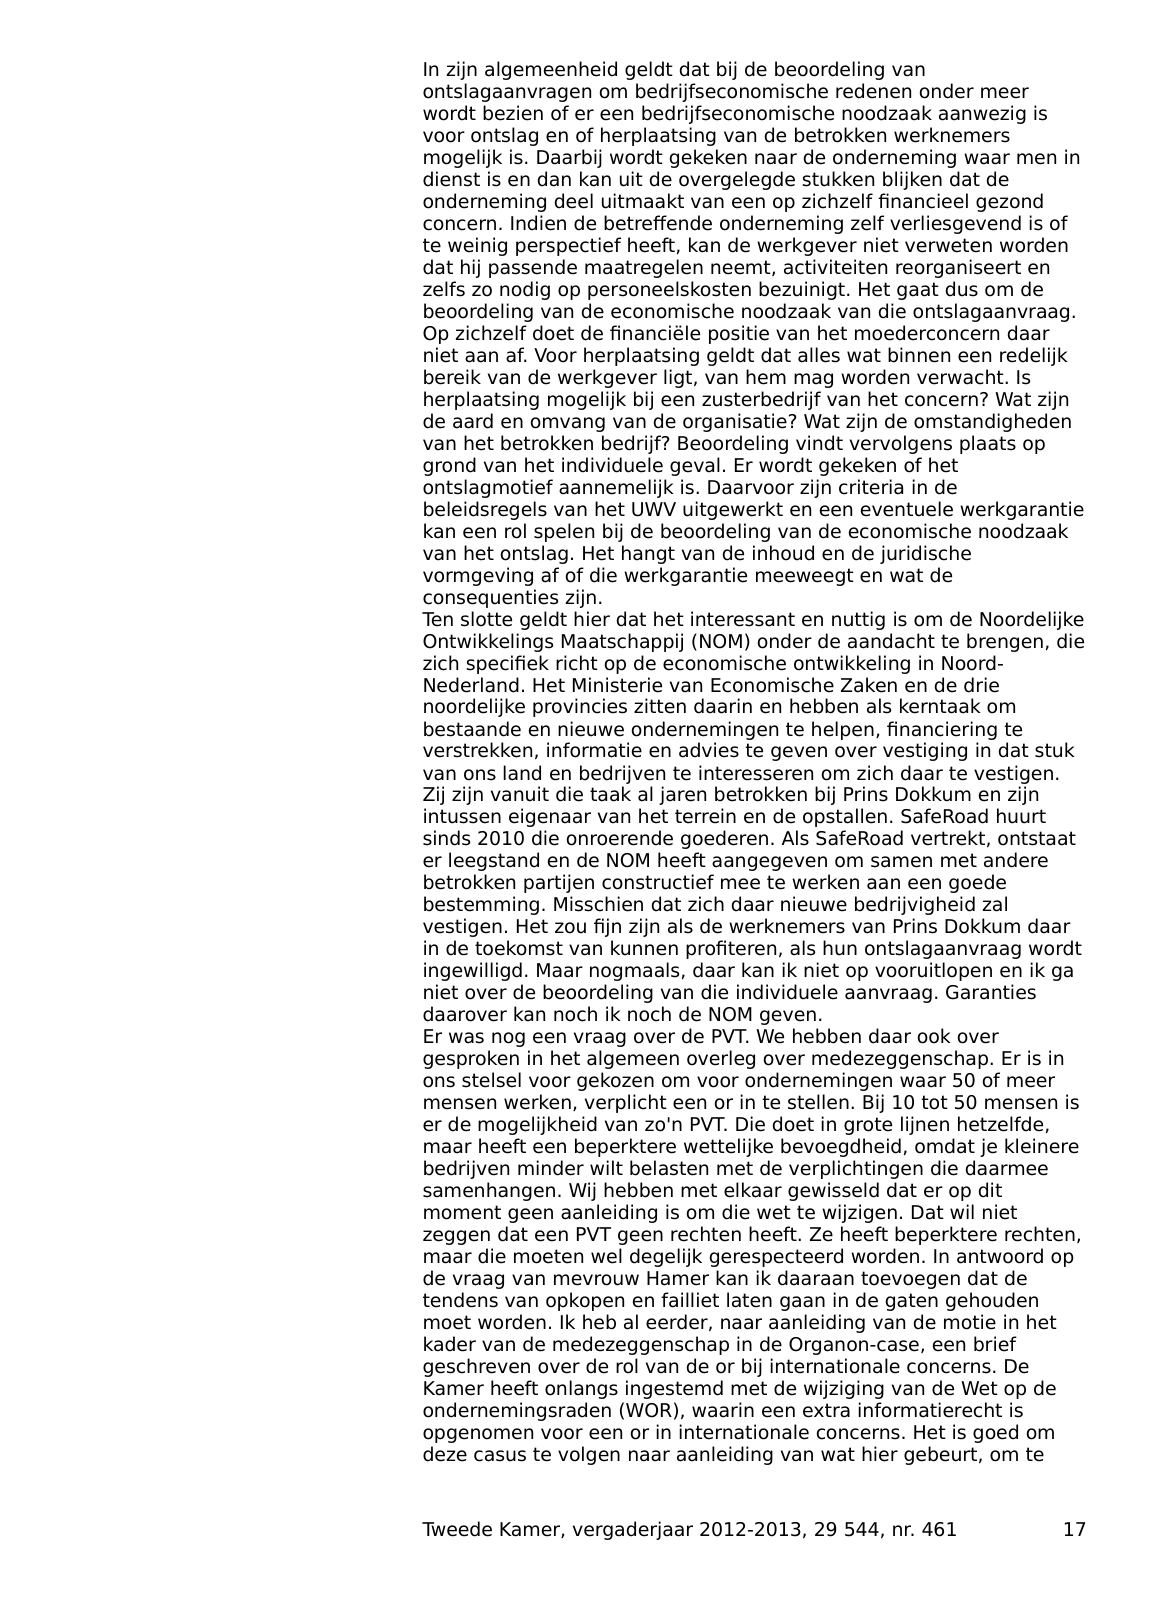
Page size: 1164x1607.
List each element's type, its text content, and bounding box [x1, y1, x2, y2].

text Ten slotte geldt hier dat het interessant en nuttig is om de Noordelijke Ontwikkelings Maatschappij (NOM) onder de aandacht te brengen, die zich specifiek richt op de economische ontwikkeling in Noord-Nederland. Het Ministerie van Economische Zaken en de drie noordelijke provincies zitten daarin en hebben als kerntaak om bestaande en nieuwe ondernemingen te helpen, financiering te verstrekken, informatie en advies te geven over vestiging in dat stuk van ons land en bedrijven te interesseren om zich daar te vestigen. Zij zijn vanuit die taak al jaren betrokken bij Prins Dokkum en zijn intussen eigenaar van het terrein en de opstallen. SafeRoad huurt sinds 2010 die onroerende goederen. Als SafeRoad vertrekt, ontstaat er leegstand en de NOM heeft aangegeven om samen met andere betrokken partijen constructief mee te werken aan een goede bestemming. Misschien dat zich daar nieuwe bedrijvigheid zal vestigen. Het zou fijn zijn als de werknemers van Prins Dokkum daar in de toekomst van kunnen profiteren, als hun ontslagaanvraag wordt ingewilligd. Maar nogmaals, daar kan ik niet op vooruitlopen en ik ga niet over de beoordeling van die individuele aanvraag. Garanties daarover kan noch ik noch de NOM geven. [422, 608, 1087, 1026]
text In zijn algemeenheid geldt dat bij de beoordeling van ontslagaanvragen om bedrijfseconomische redenen onder meer wordt bezien of er een bedrijfseconomische noodzaak aanwezig is voor ontslag en of herplaatsing van de betrokken werknemers mogelijk is. Daarbij wordt gekeken naar de onderneming waar men in dienst is en dan kan uit de overgelegde stukken blijken dat de onderneming deel uitmaakt van een op zichzelf financieel gezond concern. Indien de betreffende onderneming zelf verliesgevend is of te weinig perspectief heeft, kan de werkgever niet verweten worden dat hij passende maatregelen neemt, activiteiten reorganiseert en zelfs zo nodig op personeelskosten bezuinigt. Het gaat dus om de beoordeling van de economische noodzaak van die ontslagaanvraag. Op zichzelf doet de financiële positie van het moederconcern daar niet aan af. Voor herplaatsing geldt dat alles wat binnen een redelijk bereik van de werkgever ligt, van hem mag worden verwacht. Is herplaatsing mogelijk bij een zusterbedrijf van het concern? Wat zijn de aard en omvang van de organisatie? Wat zijn de omstandigheden van het betrokken bedrijf? Beoordeling vindt vervolgens plaats op grond van het individuele geval. Er wordt gekeken of het ontslagmotief aannemelijk is. Daarvoor zijn criteria in de beleidsregels van het UWV uitgewerkt en een eventuele werkgarantie kan een rol spelen bij de beoordeling van de economische noodzaak van het ontslag. Het hangt van de inhoud en de juridische vormgeving af of die werkgarantie meeweegt en wat de consequenties zijn. [422, 59, 1087, 608]
text Er was nog een vraag over de PVT. We hebben daar ook over gesproken in het algemeen overleg over medezeggenschap. Er is in ons stelsel voor gekozen om voor ondernemingen waar 50 of meer mensen werken, verplicht een or in te stellen. Bij 10 tot 50 mensen is er de mogelijkheid van zo'n PVT. Die doet in grote lijnen hetzelfde, maar heeft een beperktere wettelijke bevoegdheid, omdat je kleinere bedrijven minder wilt belasten met de verplichtingen die daarmee samenhangen. Wij hebben met elkaar gewisseld dat er op dit moment geen aanleiding is om die wet te wijzigen. Dat wil niet zeggen dat een PVT geen rechten heeft. Ze heeft beperktere rechten, maar die moeten wel degelijk gerespecteerd worden. In antwoord op de vraag van mevrouw Hamer kan ik daaraan toevoegen dat de tendens van opkopen en failliet laten gaan in de gaten gehouden moet worden. Ik heb al eerder, naar aanleiding van de motie in het kader van de medezeggenschap in de Organon-case, een brief geschreven over de rol van de or bij internationale concerns. De Kamer heeft onlangs ingestemd met de wijziging van de Wet op de ondernemingsraden (WOR), waarin een extra informatierecht is opgenomen voor een or in internationale concerns. Het is goed om deze casus te volgen naar aanleiding van wat hier gebeurt, om te [422, 1026, 1087, 1466]
